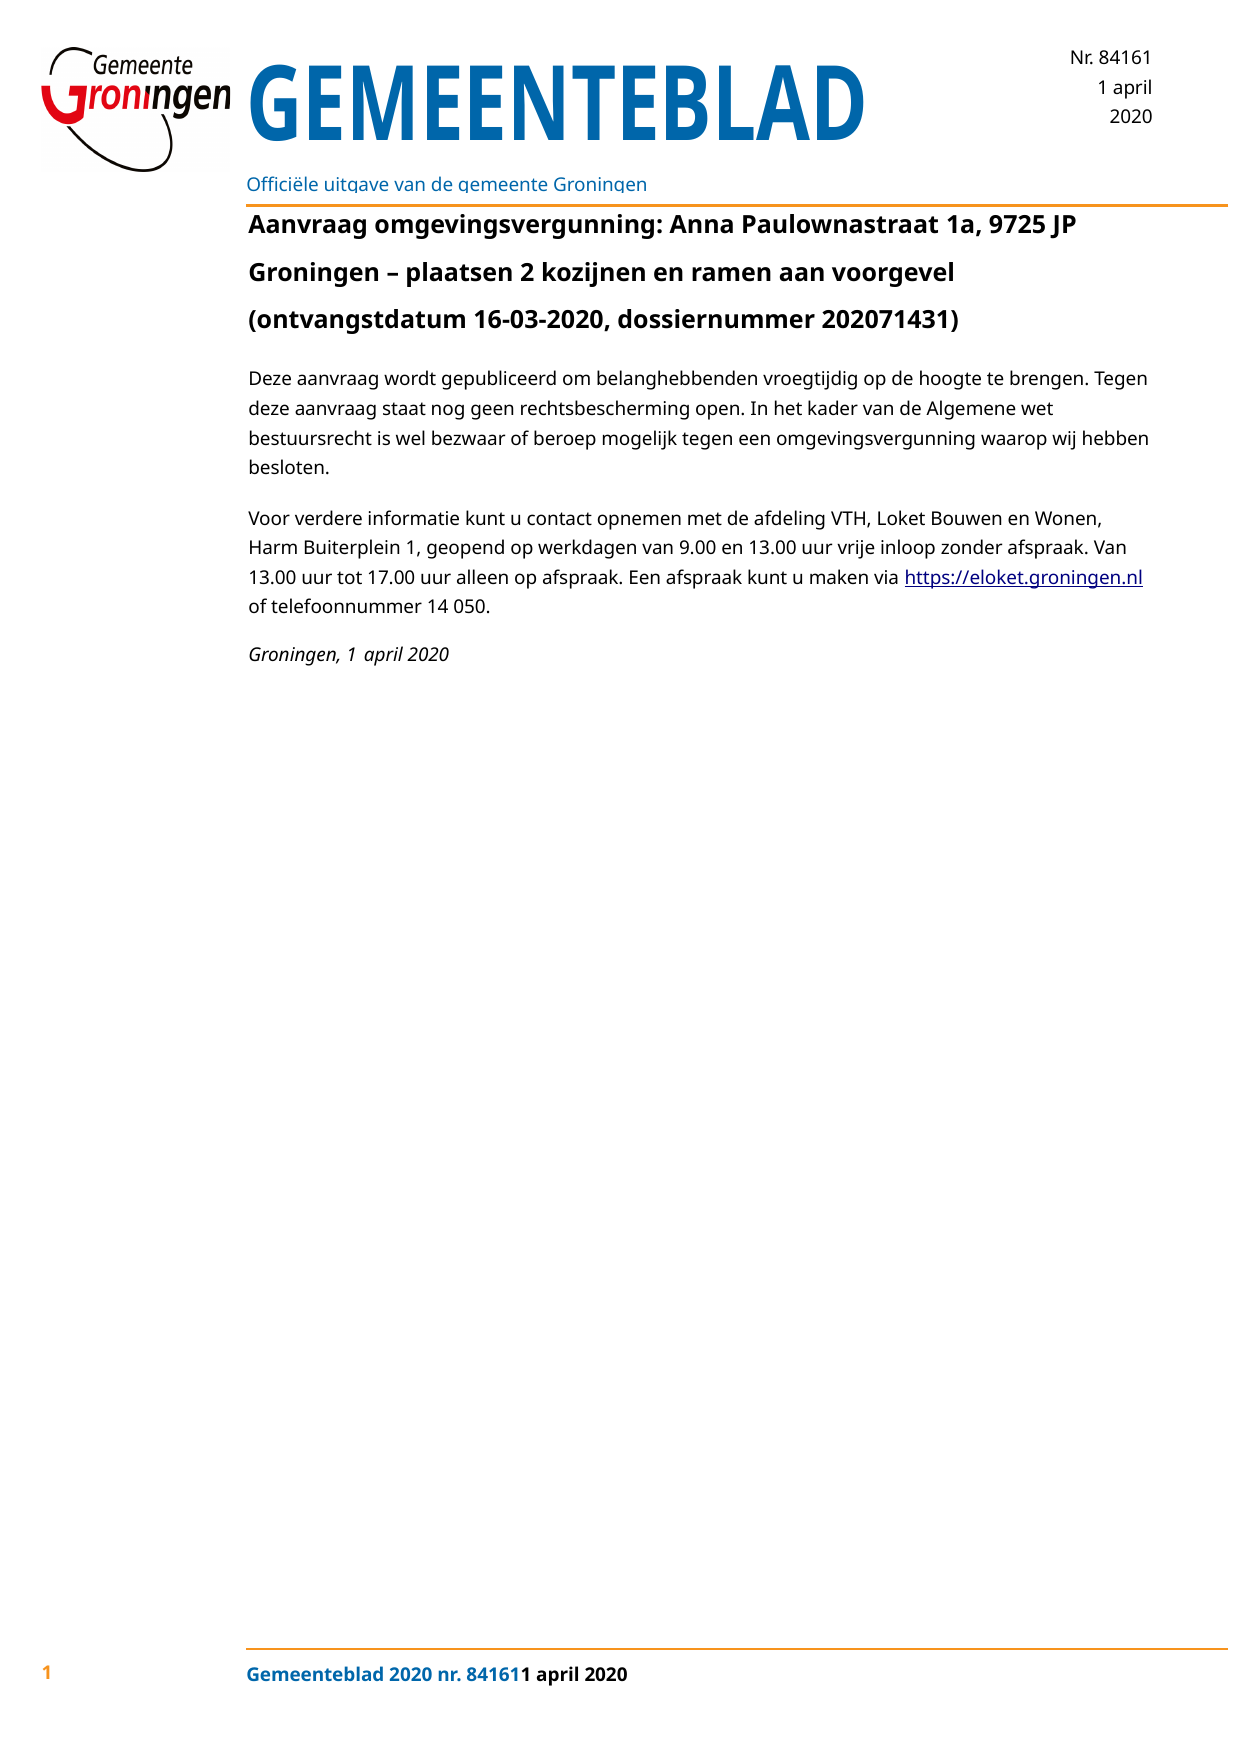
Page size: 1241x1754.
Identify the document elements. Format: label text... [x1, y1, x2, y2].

picture [41, 47, 231, 172]
text Groningen, 1 april 2020 [248, 641, 1152, 667]
text Aanvraag omgevingsvergunning: Anna Paulownastraat 1a, 9725 JP Groningen – plaatsen 2 kozijnen en ramen aan voorgevel (ontvangstdatum 16-03-2020, dossiernummer 202071431) [248, 207, 1152, 336]
text Deze aanvraag wordt gepubliceerd om belanghebbenden vroegtijdig op de hoogte te brengen. Tegen deze aanvraag staat nog geen rechtsbescherming open. In het kader van de Algemene wet bestuursrecht is wel bezwaar of beroep mogelijk tegen een omgevingsvergunning waarop wij hebben besloten. [248, 366, 1152, 480]
text Voor verdere informatie kunt u contact opnemen met de afdeling VTH, Loket Bouwen en Wonen, Harm Buiterplein 1, geopend op werkdagen van 9.00 en 13.00 uur vrije inloop zonder afspraak. Van 13.00 uur tot 17.00 uur alleen op afspraak. Een afspraak kunt u maken via https://eloket.groningen.nl of telefoonnummer 14 050. [248, 505, 1152, 619]
